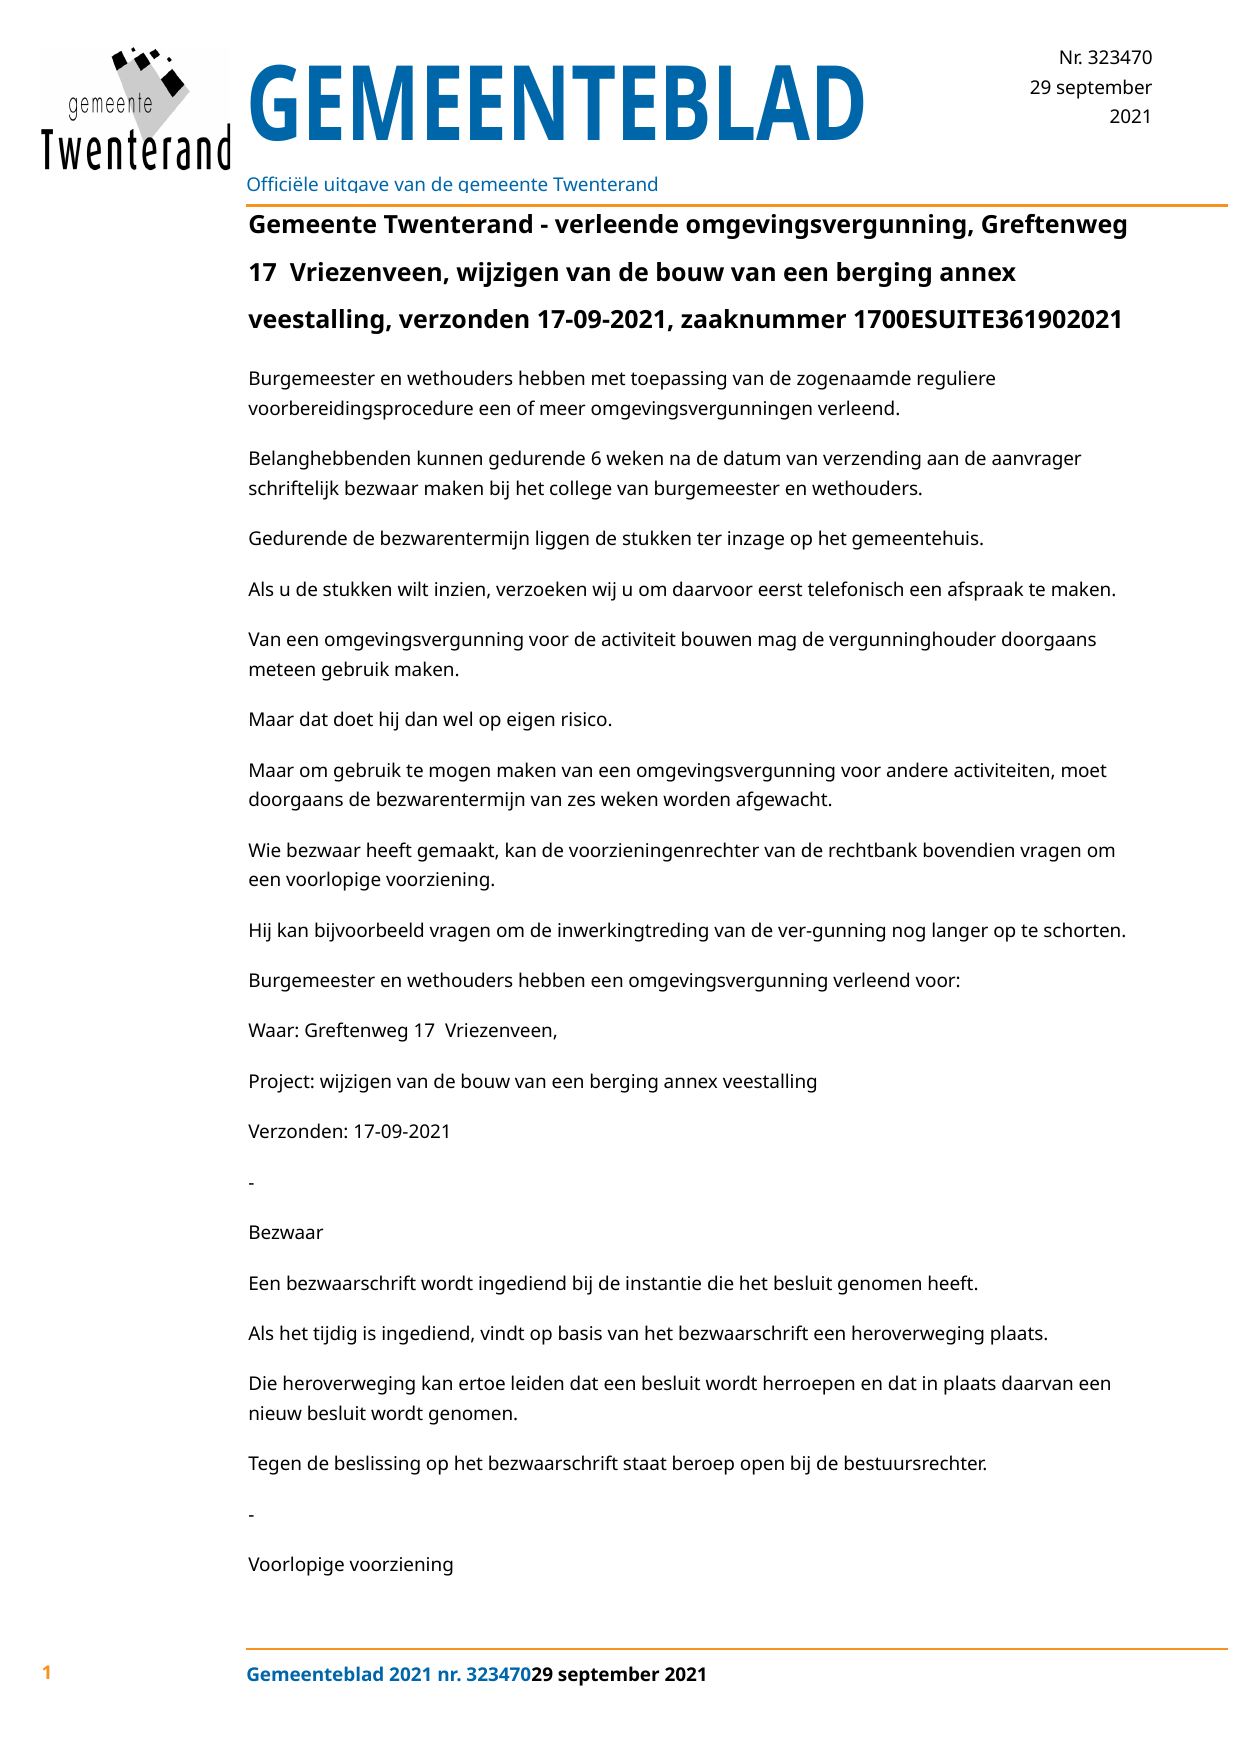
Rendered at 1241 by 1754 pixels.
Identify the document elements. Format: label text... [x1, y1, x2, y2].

text Die heroverweging kan ertoe leiden dat een besluit wordt herroepen en dat in plaats daarvan een nieuw besluit wordt genomen. [248, 1371, 1152, 1426]
text Project: wijzigen van de bouw van een berging annex veestalling [248, 1068, 1152, 1094]
text Tegen de beslissing op het bezwaarschrift staat beroep open bij de bestuursrechter. [248, 1451, 1152, 1476]
text Belanghebbenden kunnen gedurende 6 weken na de datum van verzending aan de aanvrager schriftelijk bezwaar maken bij het college van burgemeester en wethouders. [248, 446, 1152, 501]
text Maar dat doet hij dan wel op eigen risico. [248, 706, 1152, 732]
picture [41, 47, 231, 172]
text Hij kan bijvoorbeeld vragen om de inwerkingtreding van de ver-gunning nog langer op te schorten. [248, 917, 1152, 942]
text Waar: Greftenweg 17 Vriezenveen, [248, 1018, 1152, 1043]
text Bezwaar [248, 1219, 1152, 1245]
text - [248, 1501, 1152, 1527]
text - [248, 1169, 1152, 1194]
text Gedurende de bezwarentermijn liggen de stukken ter inzage op het gemeentehuis. [248, 526, 1152, 551]
text Gemeente Twenterand - verleende omgevingsvergunning, Greftenweg 17 Vriezenveen, wijzigen van de bouw van een berging annex veestalling, verzonden 17-09-2021, zaaknummer 1700ESUITE361902021 [248, 207, 1152, 336]
text Voorlopige voorziening [248, 1551, 1152, 1577]
text Maar om gebruik te mogen maken van een omgevingsvergunning voor andere activiteiten, moet doorgaans de bezwarentermijn van zes weken worden afgewacht. [248, 757, 1152, 812]
text Een bezwaarschrift wordt ingediend bij de instantie die het besluit genomen heeft. [248, 1270, 1152, 1295]
text Als het tijdig is ingediend, vindt op basis van het bezwaarschrift een heroverweging plaats. [248, 1320, 1152, 1346]
text Burgemeester en wethouders hebben een omgevingsvergunning verleend voor: [248, 967, 1152, 993]
text Wie bezwaar heeft gemaakt, kan de voorzieningenrechter van de rechtbank bovendien vragen om een voorlopige voorziening. [248, 837, 1152, 892]
text Van een omgevingsvergunning voor de activiteit bouwen mag de vergunninghouder doorgaans meteen gebruik maken. [248, 626, 1152, 682]
text Burgemeester en wethouders hebben met toepassing van de zogenaamde reguliere voorbereidingsprocedure een of meer omgevingsvergunningen verleend. [248, 366, 1152, 421]
text Als u de stukken wilt inzien, verzoeken wij u om daarvoor eerst telefonisch een afspraak te maken. [248, 576, 1152, 602]
text Verzonden: 17-09-2021 [248, 1118, 1152, 1144]
